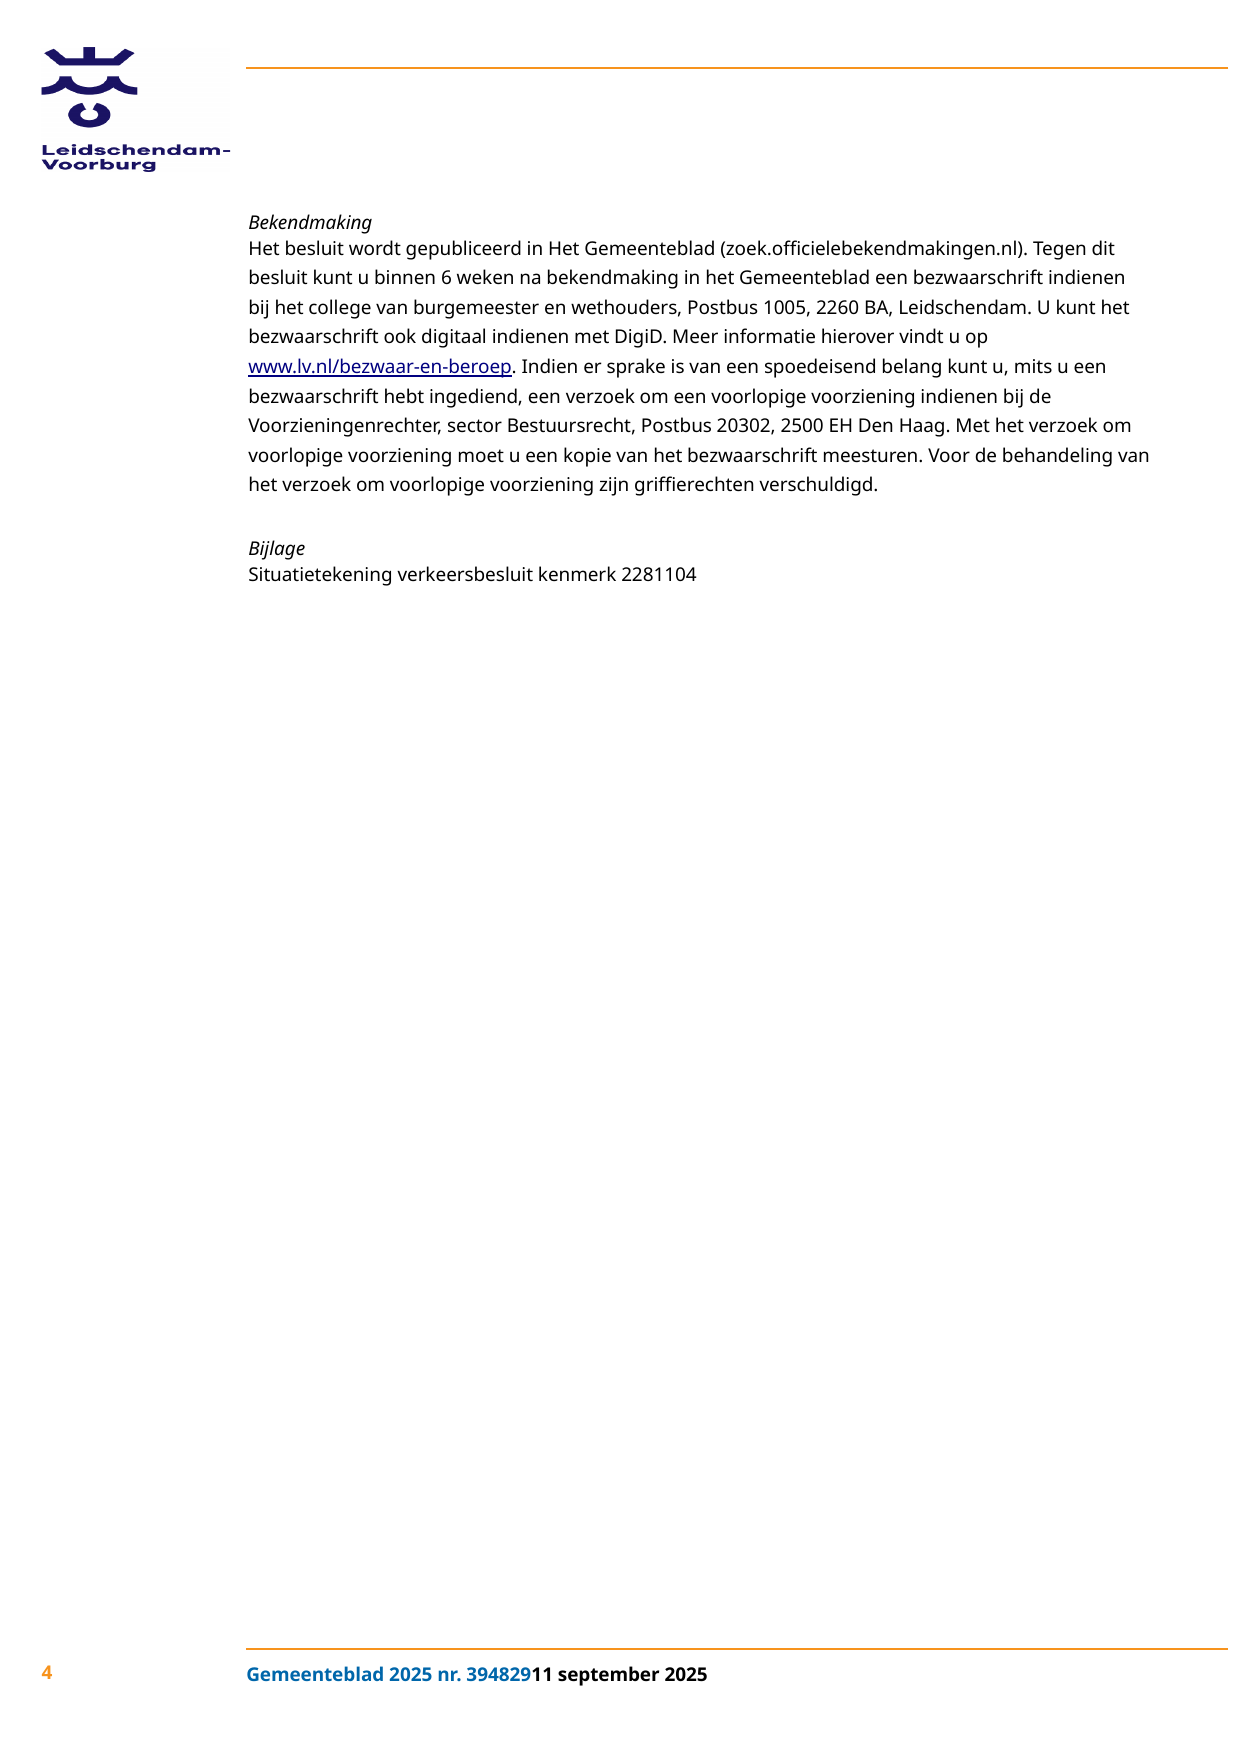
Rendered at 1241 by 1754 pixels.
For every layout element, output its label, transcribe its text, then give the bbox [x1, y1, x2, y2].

text Bijlage [248, 536, 1152, 561]
text Bekendmaking [248, 209, 1152, 235]
picture [41, 47, 231, 172]
text Situatietekening verkeersbesluit kenmerk 2281104 [248, 561, 1152, 587]
text Het besluit wordt gepubliceerd in Het Gemeenteblad (zoek.officielebekendmakingen.nl). Tegen dit besluit kunt u binnen 6 weken na bekendmaking in het Gemeenteblad een bezwaarschrift indienen bij het college van burgemeester en wethouders, Postbus 1005, 2260 BA, Leidschendam. U kunt het bezwaarschrift ook digitaal indienen met DigiD. Meer informatie hierover vindt u op www.lv.nl/bezwaar-en-beroep. Indien er sprake is van een spoedeisend belang kunt u, mits u een bezwaarschrift hebt ingediend, een verzoek om een voorlopige voorziening indienen bij de Voorzieningenrechter, sector Bestuursrecht, Postbus 20302, 2500 EH Den Haag. Met het verzoek om voorlopige voorziening moet u een kopie van het bezwaarschrift meesturen. Voor de behandeling van het verzoek om voorlopige voorziening zijn griffierechten verschuldigd. [248, 235, 1152, 497]
